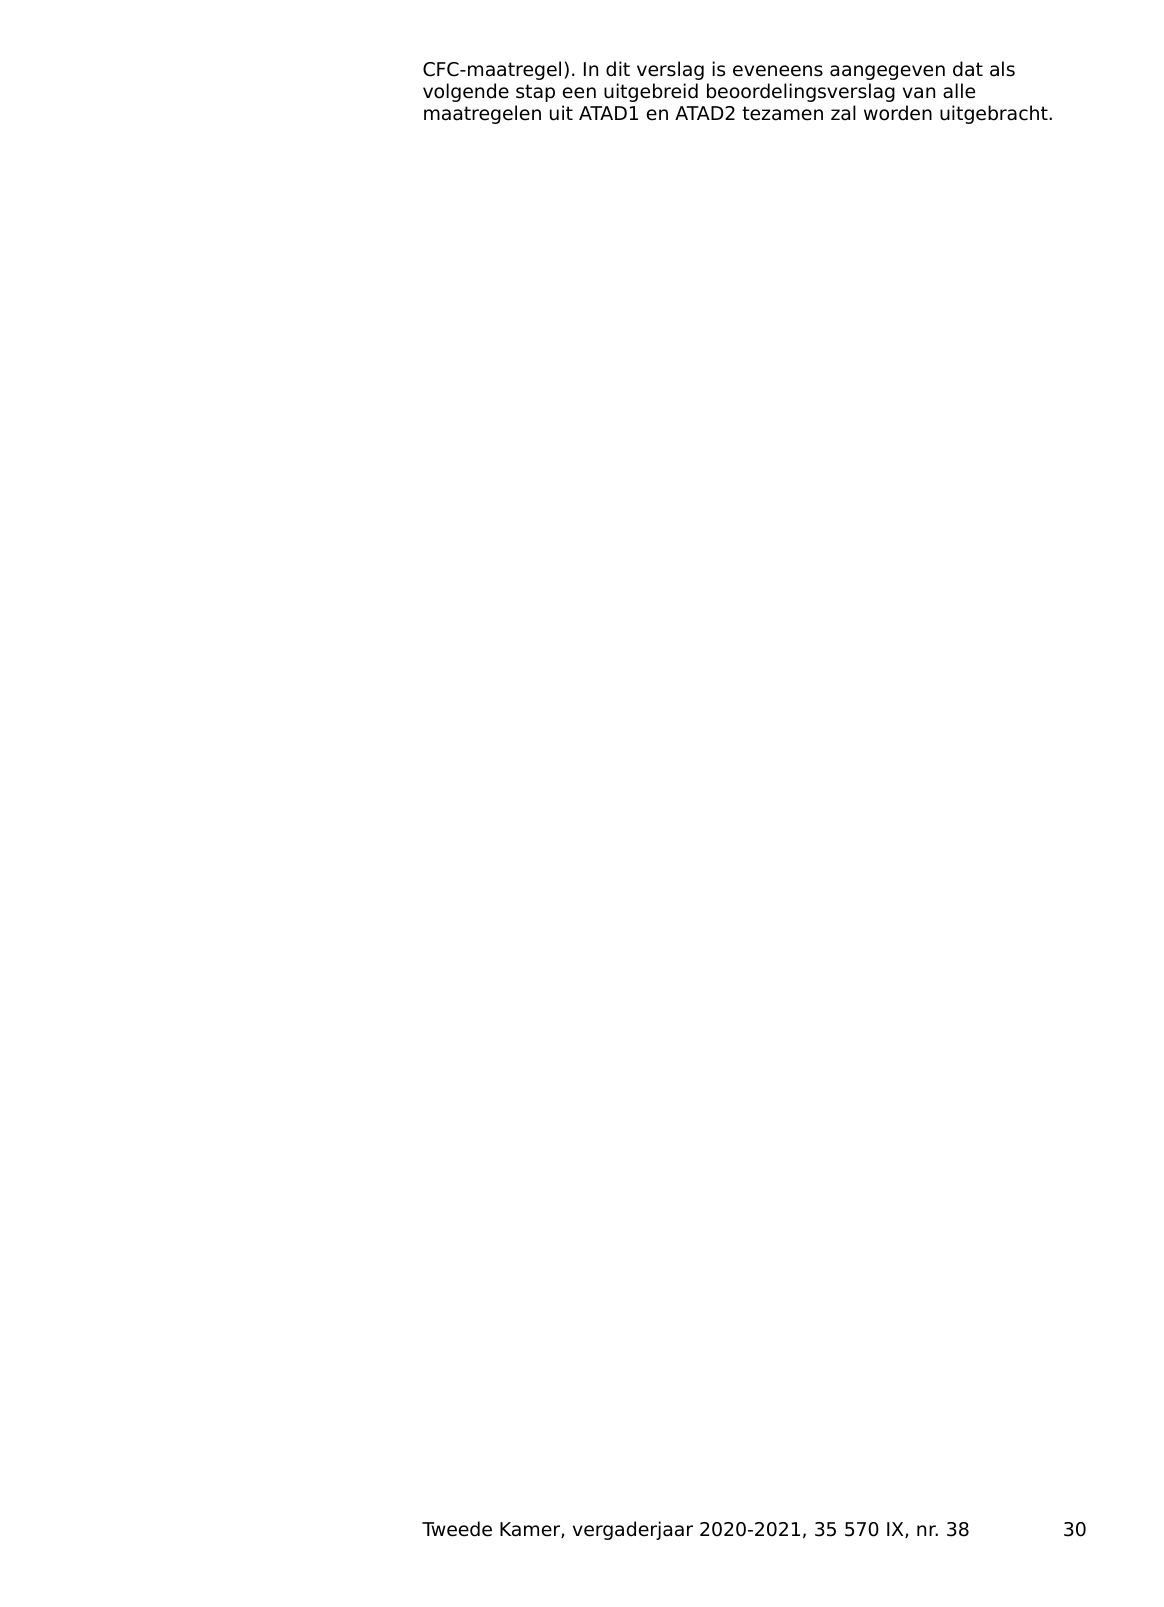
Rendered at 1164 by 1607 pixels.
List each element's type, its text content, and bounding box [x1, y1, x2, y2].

text CFC-maatregel). In dit verslag is eveneens aangegeven dat als volgende stap een uitgebreid beoordelingsverslag van alle maatregelen uit ATAD1 en ATAD2 tezamen zal worden uitgebracht. [422, 59, 1087, 125]
